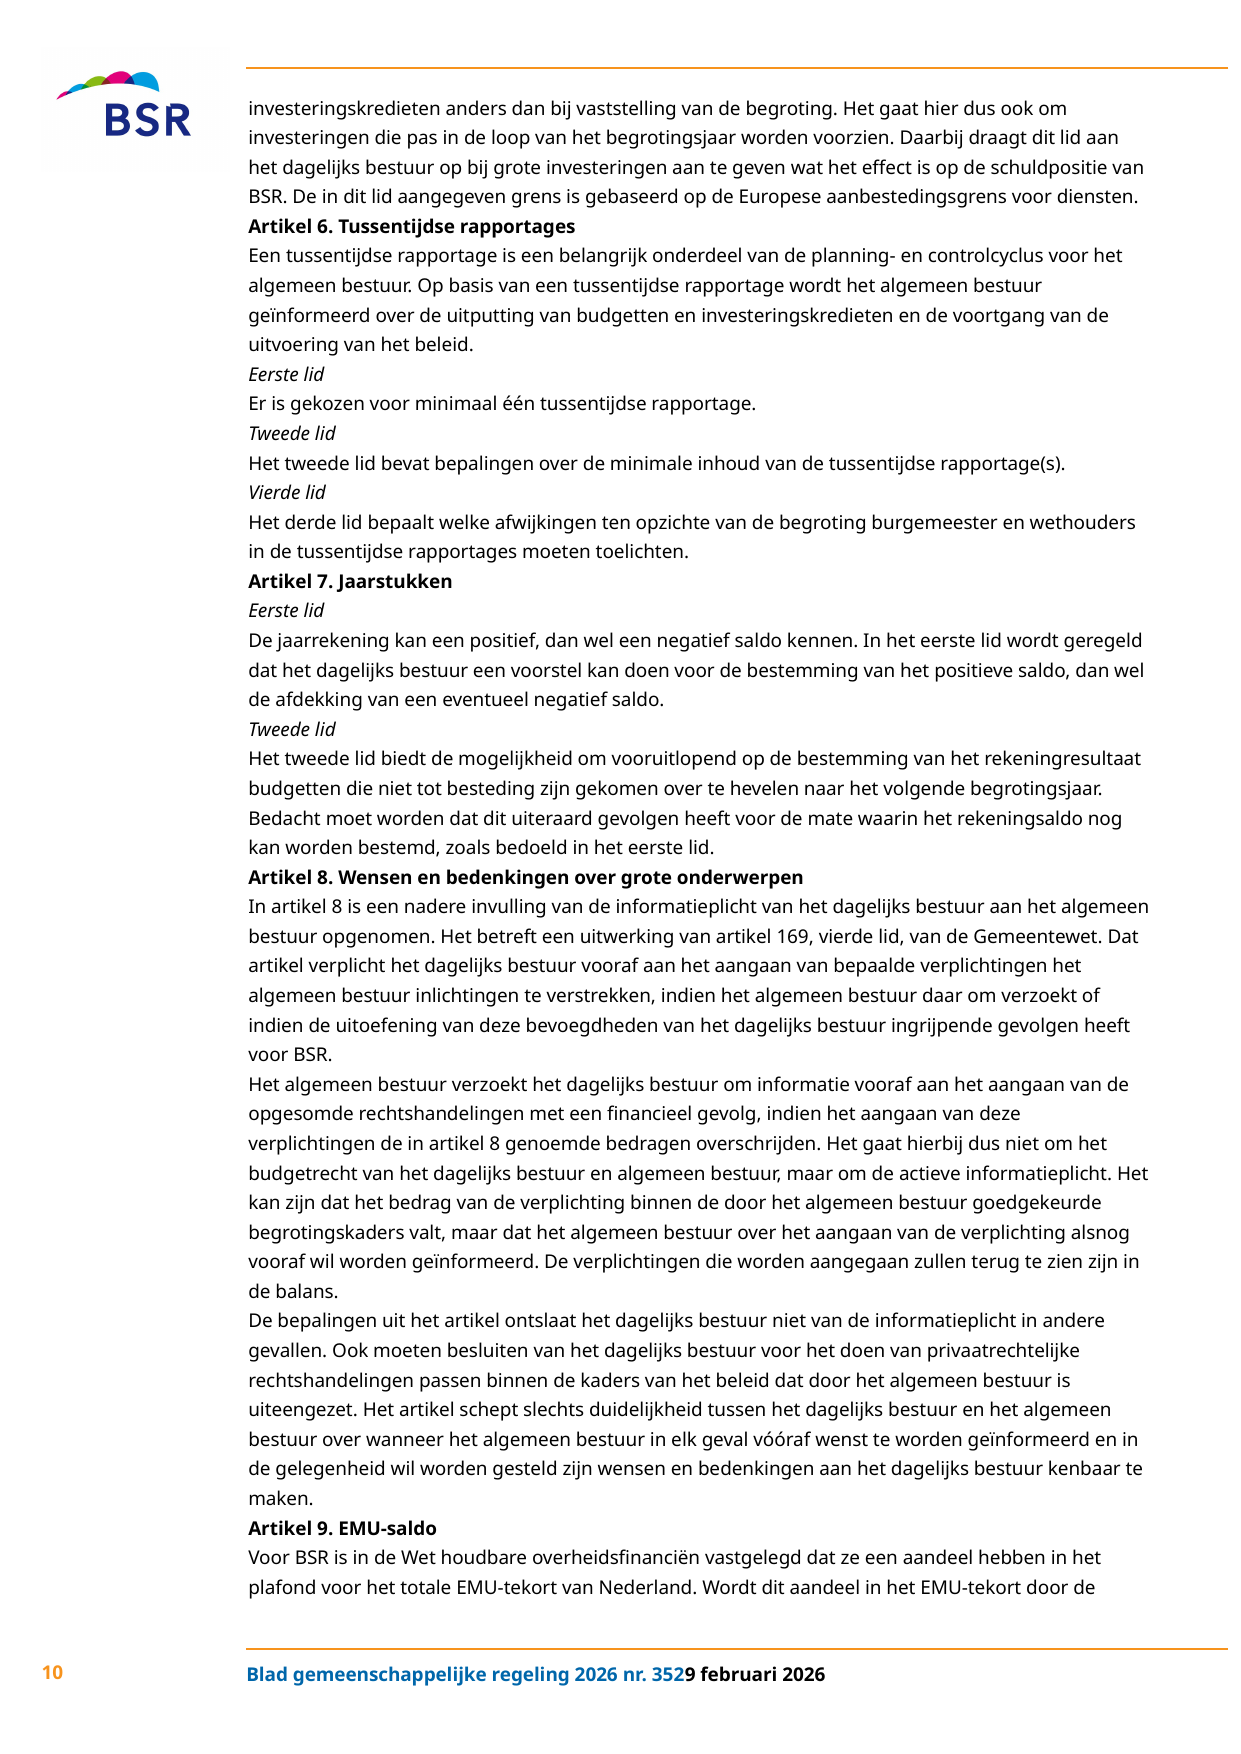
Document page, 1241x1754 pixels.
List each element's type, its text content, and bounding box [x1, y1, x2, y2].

text Voor BSR is in de Wet houdbare overheidsfinanciën vastgelegd dat ze een aandeel hebben in het plafond voor het totale EMU-tekort van Nederland. Wordt dit aandeel in het EMU-tekort door de [248, 1544, 1152, 1600]
picture [41, 47, 231, 172]
text De bepalingen uit het artikel ontslaat het dagelijks bestuur niet van de informatieplicht in andere gevallen. Ook moeten besluiten van het dagelijks bestuur voor het doen van privaatrechtelijke rechtshandelingen passen binnen de kaders van het beleid dat door het algemeen bestuur is uiteengezet. Het artikel schept slechts duidelijkheid tussen het dagelijks bestuur en het algemeen bestuur over wanneer het algemeen bestuur in elk geval vóóraf wenst te worden geïnformeerd en in de gelegenheid wil worden gesteld zijn wensen en bedenkingen aan het dagelijks bestuur kenbaar te maken. [248, 1308, 1152, 1511]
text De jaarrekening kan een positief, dan wel een negatief saldo kennen. In het eerste lid wordt geregeld dat het dagelijks bestuur een voorstel kan doen voor de bestemming van het positieve saldo, dan wel de afdekking van een eventueel negatief saldo. [248, 627, 1152, 712]
text Artikel 9. EMU-saldo [248, 1515, 1152, 1541]
text Artikel 7. Jaarstukken [248, 568, 1152, 594]
text Het derde lid bepaalt welke afwijkingen ten opzichte van de begroting burgemeester en wethouders in de tussentijdse rapportages moeten toelichten. [248, 509, 1152, 564]
text Een tussentijdse rapportage is een belangrijk onderdeel van de planning- en controlcyclus voor het algemeen bestuur. Op basis van een tussentijdse rapportage wordt het algemeen bestuur geïnformeerd over de uitputting van budgetten en investeringskredieten en de voortgang van de uitvoering van het beleid. [248, 243, 1152, 357]
text Het tweede lid biedt de mogelijkheid om vooruitlopend op de bestemming van het rekeningresultaat budgetten die niet tot besteding zijn gekomen over te hevelen naar het volgende begrotingsjaar. Bedacht moet worden dat dit uiteraard gevolgen heeft voor de mate waarin het rekeningsaldo nog kan worden bestemd, zoals bedoeld in het eerste lid. [248, 746, 1152, 860]
text Artikel 8. Wensen en bedenkingen over grote onderwerpen [248, 864, 1152, 890]
text Tweede lid [248, 716, 1152, 742]
text Eerste lid [248, 598, 1152, 623]
text In artikel 8 is een nadere invulling van de informatieplicht van het dagelijks bestuur aan het algemeen bestuur opgenomen. Het betreft een uitwerking van artikel 169, vierde lid, van de Gemeentewet. Dat artikel verplicht het dagelijks bestuur vooraf aan het aangaan van bepaalde verplichtingen het algemeen bestuur inlichtingen te verstrekken, indien het algemeen bestuur daar om verzoekt of indien de uitoefening van deze bevoegdheden van het dagelijks bestuur ingrijpende gevolgen heeft voor BSR. [248, 893, 1152, 1067]
text investeringskredieten anders dan bij vaststelling van de begroting. Het gaat hier dus ook om investeringen die pas in de loop van het begrotingsjaar worden voorzien. Daarbij draagt dit lid aan het dagelijks bestuur op bij grote investeringen aan te geven wat het effect is op de schuldpositie van BSR. De in dit lid aangegeven grens is gebaseerd op de Europese aanbestedingsgrens voor diensten. [248, 95, 1152, 209]
text Het algemeen bestuur verzoekt het dagelijks bestuur om informatie vooraf aan het aangaan van de opgesomde rechtshandelingen met een financieel gevolg, indien het aangaan van deze verplichtingen de in artikel 8 genoemde bedragen overschrijden. Het gaat hierbij dus niet om het budgetrecht van het dagelijks bestuur en algemeen bestuur, maar om de actieve informatieplicht. Het kan zijn dat het bedrag van de verplichting binnen de door het algemeen bestuur goedgekeurde begrotingskaders valt, maar dat het algemeen bestuur over het aangaan van de verplichting alsnog vooraf wil worden geïnformeerd. De verplichtingen die worden aangegaan zullen terug te zien zijn in de balans. [248, 1071, 1152, 1304]
text Artikel 6. Tussentijdse rapportages [248, 213, 1152, 239]
text Tweede lid [248, 420, 1152, 446]
text Vierde lid [248, 479, 1152, 505]
text Er is gekozen voor minimaal één tussentijdse rapportage. [248, 391, 1152, 416]
text Het tweede lid bevat bepalingen over de minimale inhoud van de tussentijdse rapportage(s). [248, 450, 1152, 476]
text Eerste lid [248, 361, 1152, 387]
